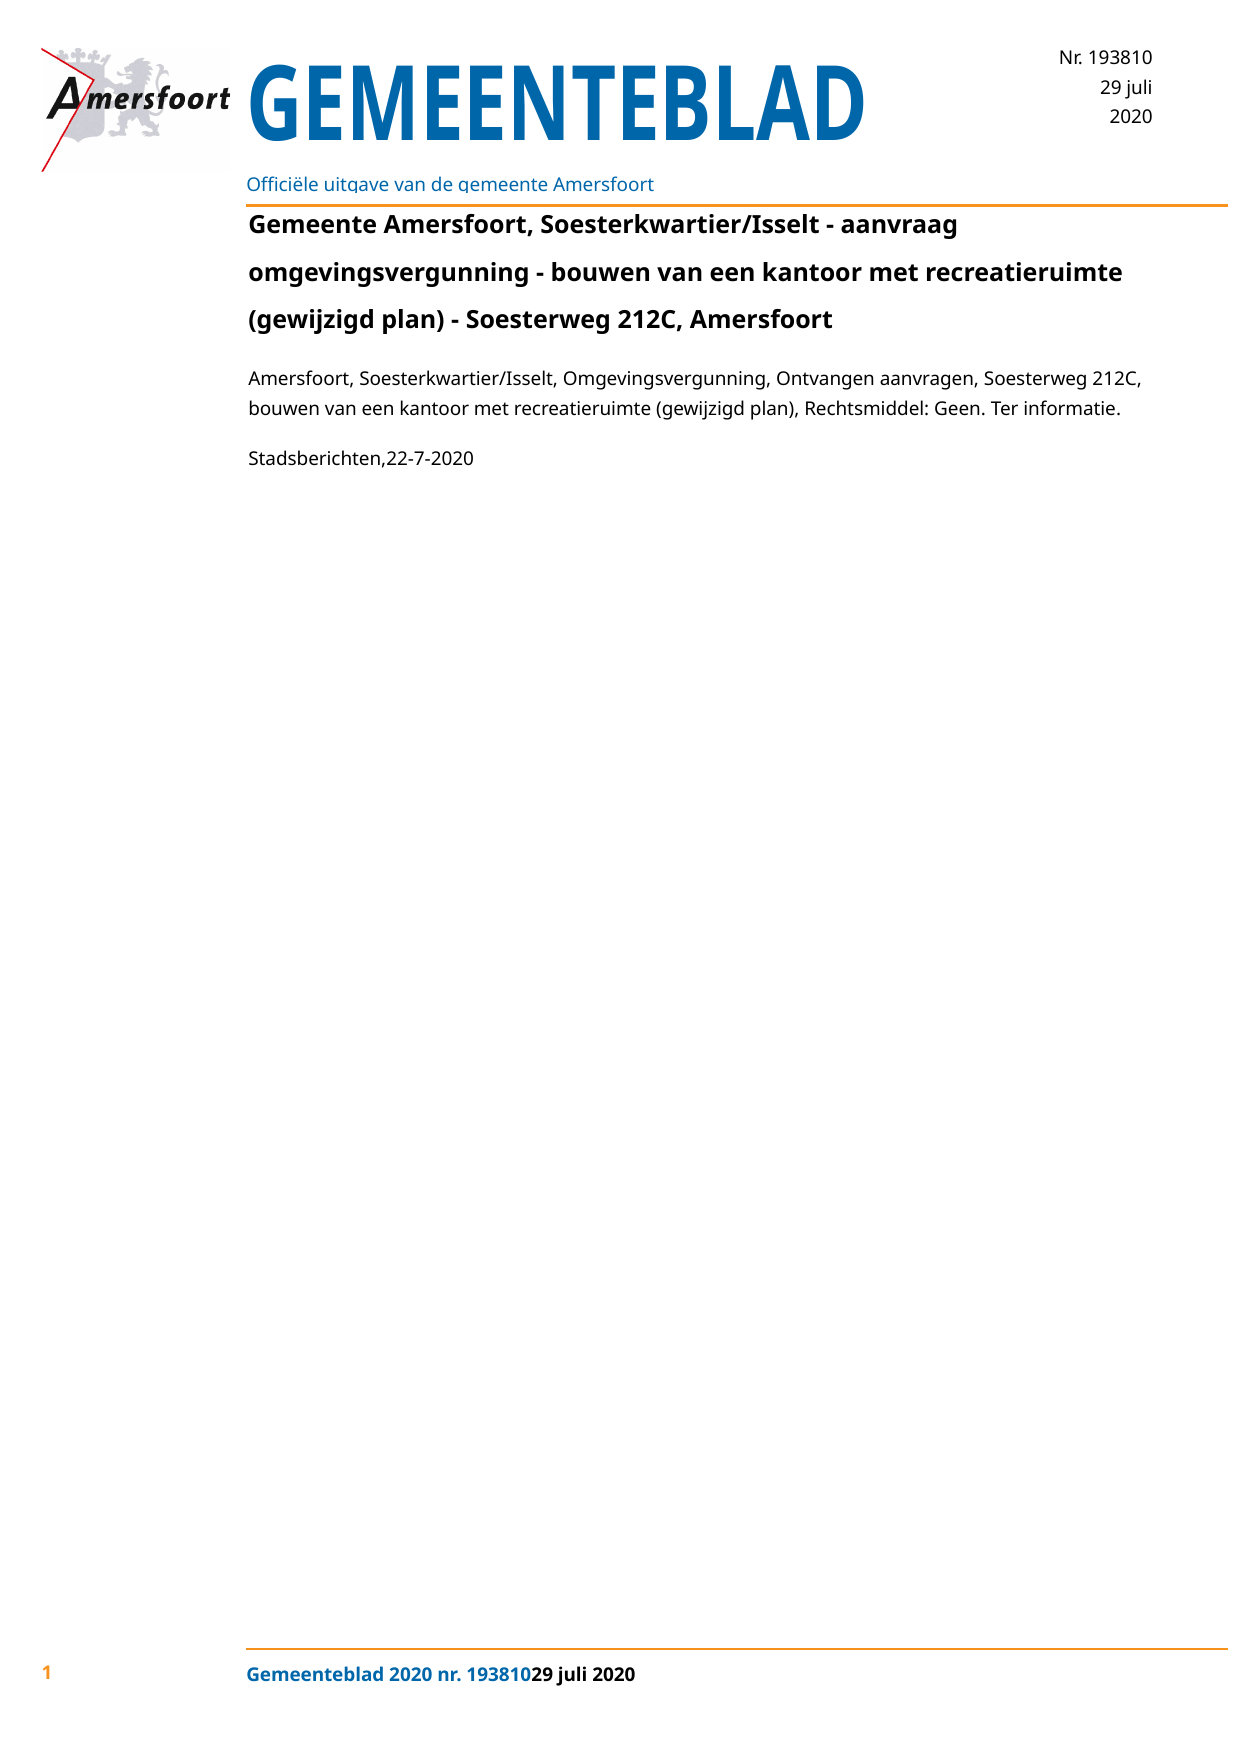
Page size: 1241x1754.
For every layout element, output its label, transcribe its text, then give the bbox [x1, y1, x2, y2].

text Gemeente Amersfoort, Soesterkwartier/Isselt - aanvraag omgevingsvergunning - bouwen van een kantoor met recreatieruimte (gewijzigd plan) - Soesterweg 212C, Amersfoort [248, 207, 1152, 336]
picture [41, 47, 231, 172]
text Stadsberichten,22-7-2020 [248, 446, 1152, 471]
text Amersfoort, Soesterkwartier/Isselt, Omgevingsvergunning, Ontvangen aanvragen, Soesterweg 212C, bouwen van een kantoor met recreatieruimte (gewijzigd plan), Rechtsmiddel: Geen. Ter informatie. [248, 366, 1152, 421]
